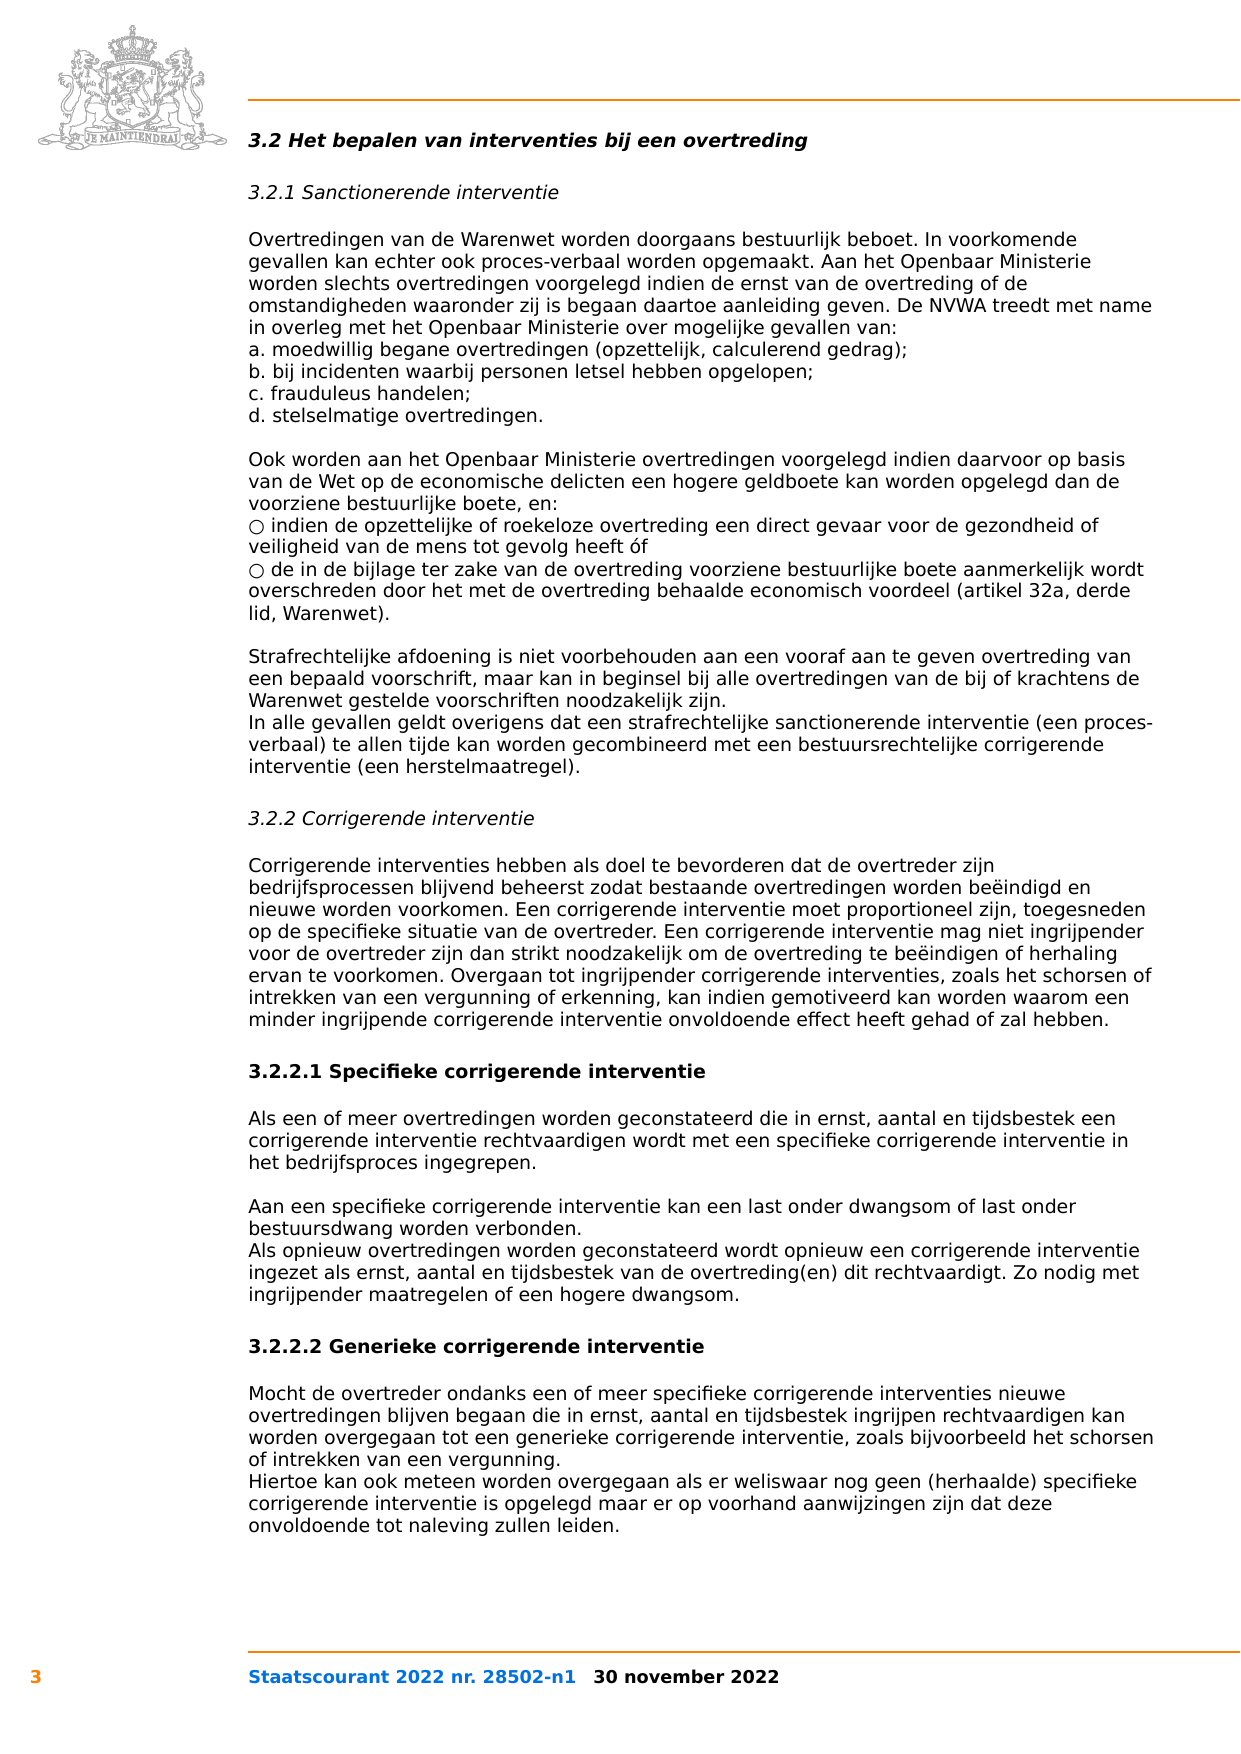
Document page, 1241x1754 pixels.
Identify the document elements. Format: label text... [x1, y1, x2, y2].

text Strafrechtelijke afdoening is niet voorbehouden aan een vooraf aan te geven overtreding van een bepaald voorschrift, maar kan in beginsel bij alle overtredingen van de bij of krachtens de Warenwet gestelde voorschriften noodzakelijk zijn. [248, 646, 1163, 712]
subtitle 3.2.2 Corrigerende interventie [248, 808, 1163, 830]
text a. moedwillig begane overtredingen (opzettelijk, calculerend gedrag); [248, 339, 1163, 361]
subtitle 3.2.1 Sanctionerende interventie [248, 182, 1163, 204]
text ○ de in de bijlage ter zake van de overtreding voorziene bestuurlijke boete aanmerkelijk wordt overschreden door het met de overtreding behaalde economisch voordeel (artikel 32a, derde lid, Warenwet). [248, 558, 1163, 624]
text c. frauduleus handelen; [248, 383, 1163, 405]
text Als een of meer overtredingen worden geconstateerd die in ernst, aantal en tijdsbestek een corrigerende interventie rechtvaardigen wordt met een specifieke corrigerende interventie in het bedrijfsproces ingegrepen. [248, 1108, 1163, 1174]
text Hiertoe kan ook meteen worden overgegaan als er weliswaar nog geen (herhaalde) specifieke corrigerende interventie is opgelegd maar er op voorhand aanwijzingen zijn dat deze onvoldoende tot naleving zullen leiden. [248, 1471, 1163, 1536]
text Mocht de overtreder ondanks een of meer specifieke corrigerende interventies nieuwe overtredingen blijven begaan die in ernst, aantal en tijdsbestek ingrijpen rechtvaardigen kan worden overgegaan tot een generieke corrigerende interventie, zoals bijvoorbeeld het schorsen of intrekken van een vergunning. [248, 1383, 1163, 1471]
text In alle gevallen geldt overigens dat een strafrechtelijke sanctionerende interventie (een proces-verbaal) te allen tijde kan worden gecombineerd met een bestuursrechtelijke corrigerende interventie (een herstelmaatregel). [248, 712, 1163, 778]
text Aan een specifieke corrigerende interventie kan een last onder dwangsom of last onder bestuursdwang worden verbonden. [248, 1196, 1163, 1240]
text Overtredingen van de Warenwet worden doorgaans bestuurlijk beboet. In voorkomende gevallen kan echter ook proces-verbaal worden opgemaakt. Aan het Openbaar Ministerie worden slechts overtredingen voorgelegd indien de ernst van de overtreding of de omstandigheden waaronder zij is begaan daartoe aanleiding geven. De NVWA treedt met name in overleg met het Openbaar Ministerie over mogelijke gevallen van: [248, 229, 1163, 339]
text Als opnieuw overtredingen worden geconstateerd wordt opnieuw een corrigerende interventie ingezet als ernst, aantal en tijdsbestek van de overtreding(en) dit rechtvaardigt. Zo nodig met ingrijpender maatregelen of een hogere dwangsom. [248, 1240, 1163, 1306]
text Ook worden aan het Openbaar Ministerie overtredingen voorgelegd indien daarvoor op basis van de Wet op de economische delicten een hogere geldboete kan worden opgelegd dan de voorziene bestuurlijke boete, en: [248, 448, 1163, 514]
text d. stelselmatige overtredingen. [248, 405, 1163, 427]
subtitle 3.2.2.1 Specifieke corrigerende interventie [248, 1061, 1163, 1083]
text Corrigerende interventies hebben als doel te bevorderen dat de overtreder zijn bedrijfsprocessen blijvend beheerst zodat bestaande overtredingen worden beëindigd en nieuwe worden voorkomen. Een corrigerende interventie moet proportioneel zijn, toegesneden op de specifieke situatie van de overtreder. Een corrigerende interventie mag niet ingrijpender voor de overtreder zijn dan strikt noodzakelijk om de overtreding te beëindigen of herhaling ervan te voorkomen. Overgaan tot ingrijpender corrigerende interventies, zoals het schorsen of intrekken van een vergunning of erkenning, kan indien gemotiveerd kan worden waarom een minder ingrijpende corrigerende interventie onvoldoende effect heeft gehad of zal hebben. [248, 855, 1163, 1031]
picture [38, 25, 227, 150]
text ○ indien de opzettelijke of roekeloze overtreding een direct gevaar voor de gezondheid of veiligheid van de mens tot gevolg heeft óf [248, 514, 1163, 558]
subtitle 3.2 Het bepalen van interventies bij een overtreding [248, 130, 1163, 152]
subtitle 3.2.2.2 Generieke corrigerende interventie [248, 1336, 1163, 1358]
text b. bij incidenten waarbij personen letsel hebben opgelopen; [248, 361, 1163, 383]
